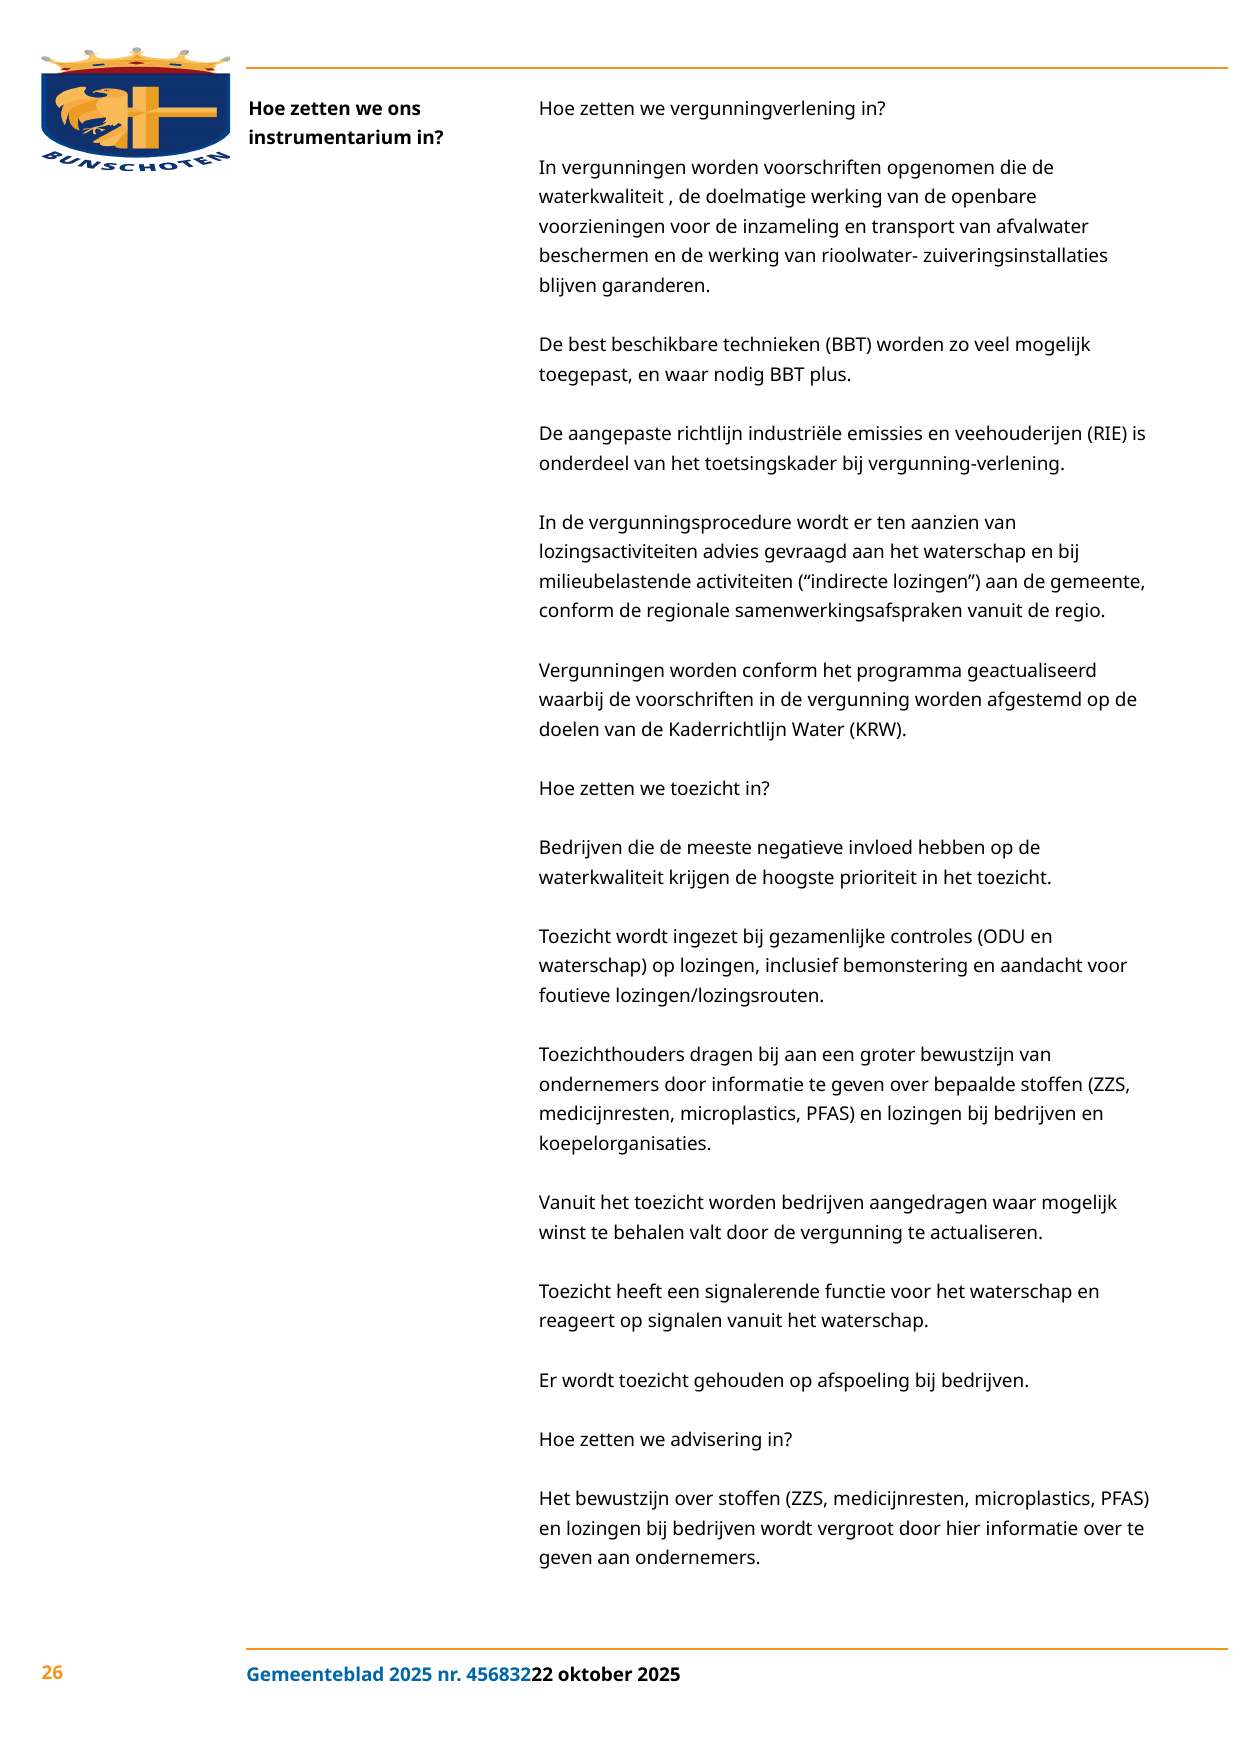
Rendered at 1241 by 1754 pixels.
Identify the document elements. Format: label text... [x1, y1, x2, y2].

table_cell Hoe zetten we ons instrumentarium in? [248, 95, 539, 1600]
table_cell Hoe zetten we vergunningverlening in? In vergunningen worden voorschriften opgenomen die de waterkwaliteit , de doelmatige werking van de openbare voorzieningen voor de inzameling en transport van afvalwater beschermen en de werking van rioolwater- zuiveringsinstallaties blijven garanderen. De best beschikbare technieken (BBT) worden zo veel mogelijk toegepast, en waar nodig BBT plus. De aangepaste richtlijn industriële emissies en veehouderijen (RIE) is onderdeel van het toetsingskader bij vergunning-verlening. In de vergunningsprocedure wordt er ten aanzien van lozingsactiviteiten advies gevraagd aan het waterschap en bij milieubelastende activiteiten (“indirecte lozingen”) aan de gemeente, conform de regionale samenwerkingsafspraken vanuit de regio. Vergunningen worden conform het programma geactualiseerd waarbij de voorschriften in de vergunning worden afgestemd op de doelen van de Kaderrichtlijn Water (KRW). Hoe zetten we toezicht in? Bedrijven die de meeste negatieve invloed hebben op de waterkwaliteit krijgen de hoogste prioriteit in het toezicht. Toezicht wordt ingezet bij gezamenlijke controles (ODU en waterschap) op lozingen, inclusief bemonstering en aandacht voor foutieve lozingen/lozingsrouten. Toezichthouders dragen bij aan een groter bewustzijn van ondernemers door informatie te geven over bepaalde stoffen (ZZS, medicijnresten, microplastics, PFAS) en lozingen bij bedrijven en koepelorganisaties. Vanuit het toezicht worden bedrijven aangedragen waar mogelijk winst te behalen valt door de vergunning te actualiseren. Toezicht heeft een signalerende functie voor het waterschap en reageert op signalen vanuit het waterschap. Er wordt toezicht gehouden op afspoeling bij bedrijven. Hoe zetten we advisering in? Het bewustzijn over stoffen (ZZS, medicijnresten, microplastics, PFAS) en lozingen bij bedrijven wordt vergroot door hier informatie over te geven aan ondernemers. [539, 95, 1152, 1600]
picture [41, 47, 231, 172]
